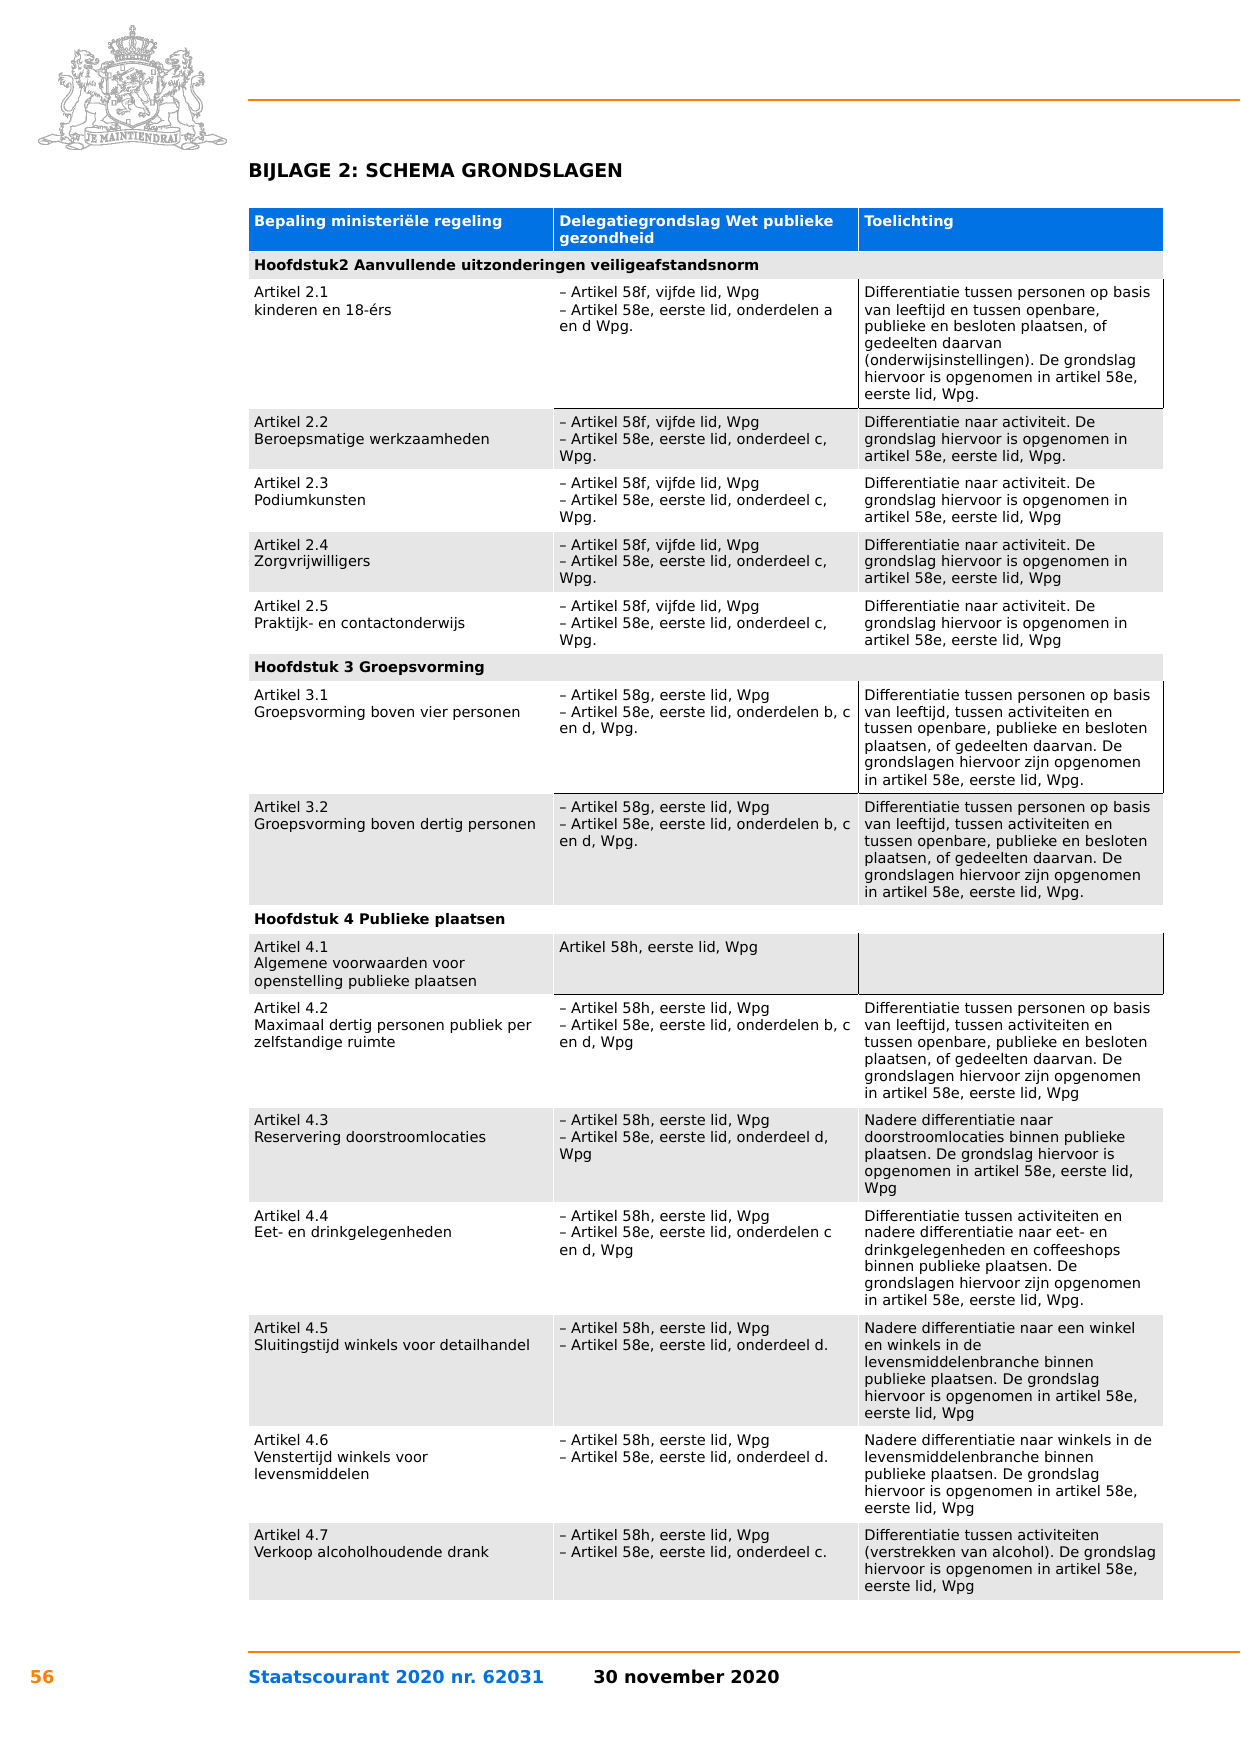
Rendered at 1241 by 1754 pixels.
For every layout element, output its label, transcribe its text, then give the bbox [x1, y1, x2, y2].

table_cell Differentiatie naar activiteit. De grondslag hiervoor is opgenomen in artikel 58e, eerste lid, Wpg [859, 593, 1163, 653]
table_cell Nadere differentiatie naar winkels in de levensmiddelenbranche binnen publieke plaatsen. De grondslag hiervoor is opgenomen in artikel 58e, eerste lid, Wpg [859, 1427, 1163, 1522]
table_cell Differentiatie tussen activiteiten (verstrekken van alcohol). De grondslag hiervoor is opgenomen in artikel 58e, eerste lid, Wpg [859, 1523, 1163, 1600]
table_cell Artikel 2.2 Beroepsmatige werkzaamheden [249, 409, 553, 469]
table_cell Artikel 4.1 Algemene voorwaarden voor openstelling publieke plaatsen [249, 934, 553, 994]
table_cell Hoofdstuk2 Aanvullende uitzonderingen veiligeafstandsnorm [249, 252, 1163, 279]
subtitle BIJLAGE 2: SCHEMA GRONDSLAGEN [248, 160, 1163, 182]
table_cell Artikel 4.3 Reservering doorstroomlocaties [249, 1108, 553, 1202]
table_cell – Artikel 58h, eerste lid, Wpg – Artikel 58e, eerste lid, onderdelen b, c en d, Wpg [554, 995, 858, 1106]
table_cell Differentiatie tussen personen op basis van leeftijd en tussen openbare, publieke en besloten plaatsen, of gedeelten daarvan (onderwijsinstellingen). De grondslag hiervoor is opgenomen in artikel 58e, eerste lid, Wpg. [859, 280, 1163, 408]
table_cell – Artikel 58g, eerste lid, Wpg – Artikel 58e, eerste lid, onderdelen b, c en d, Wpg. [554, 682, 858, 793]
table_cell Differentiatie tussen personen op basis van leeftijd, tussen activiteiten en tussen openbare, publieke en besloten plaatsen, of gedeelten daarvan. De grondslagen hiervoor zijn opgenomen in artikel 58e, eerste lid, Wpg. [859, 682, 1163, 793]
table_cell Hoofdstuk 4 Publieke plaatsen [249, 906, 1163, 933]
table_cell – Artikel 58f, vijfde lid, Wpg – Artikel 58e, eerste lid, onderdelen a en d Wpg. [554, 280, 858, 408]
table_cell Differentiatie naar activiteit. De grondslag hiervoor is opgenomen in artikel 58e, eerste lid, Wpg [859, 470, 1163, 531]
table_header Bepaling ministeriële regeling [249, 208, 553, 251]
table_cell Artikel 4.7 Verkoop alcoholhoudende drank [249, 1523, 553, 1600]
table_cell Artikel 3.2 Groepsvorming boven dertig personen [249, 794, 553, 905]
table_cell Artikel 4.5 Sluitingstijd winkels voor detailhandel [249, 1315, 553, 1426]
table_cell Artikel 2.1 kinderen en 18-érs [249, 280, 553, 408]
table_cell Artikel 58h, eerste lid, Wpg [554, 934, 858, 994]
table_cell – Artikel 58f, vijfde lid, Wpg – Artikel 58e, eerste lid, onderdeel c, Wpg. [554, 470, 858, 531]
table_cell Nadere differentiatie naar doorstroomlocaties binnen publieke plaatsen. De grondslag hiervoor is opgenomen in artikel 58e, eerste lid, Wpg [859, 1108, 1163, 1202]
table_cell – Artikel 58h, eerste lid, Wpg – Artikel 58e, eerste lid, onderdelen c en d, Wpg [554, 1203, 858, 1314]
table_cell Artikel 4.2 Maximaal dertig personen publiek per zelfstandige ruimte [249, 995, 553, 1106]
table_cell Artikel 3.1 Groepsvorming boven vier personen [249, 682, 553, 793]
table_cell Differentiatie tussen activiteiten en nadere differentiatie naar eet- en drinkgelegenheden en coffeeshops binnen publieke plaatsen. De grondslagen hiervoor zijn opgenomen in artikel 58e, eerste lid, Wpg. [859, 1203, 1163, 1314]
table_cell – Artikel 58f, vijfde lid, Wpg – Artikel 58e, eerste lid, onderdeel c, Wpg. [554, 409, 858, 469]
table_cell Differentiatie tussen personen op basis van leeftijd, tussen activiteiten en tussen openbare, publieke en besloten plaatsen, of gedeelten daarvan. De grondslagen hiervoor zijn opgenomen in artikel 58e, eerste lid, Wpg [859, 995, 1163, 1106]
table_cell Differentiatie tussen personen op basis van leeftijd, tussen activiteiten en tussen openbare, publieke en besloten plaatsen, of gedeelten daarvan. De grondslagen hiervoor zijn opgenomen in artikel 58e, eerste lid, Wpg. [859, 794, 1163, 905]
table_cell Nadere differentiatie naar een winkel en winkels in de levensmiddelenbranche binnen publieke plaatsen. De grondslag hiervoor is opgenomen in artikel 58e, eerste lid, Wpg [859, 1315, 1163, 1426]
table_header Toelichting [859, 208, 1163, 251]
table_cell [859, 934, 1163, 994]
table_cell Differentiatie naar activiteit. De grondslag hiervoor is opgenomen in artikel 58e, eerste lid, Wpg. [859, 409, 1163, 469]
table_cell Differentiatie naar activiteit. De grondslag hiervoor is opgenomen in artikel 58e, eerste lid, Wpg [859, 532, 1163, 592]
table_cell – Artikel 58f, vijfde lid, Wpg – Artikel 58e, eerste lid, onderdeel c, Wpg. [554, 532, 858, 592]
table_cell – Artikel 58h, eerste lid, Wpg – Artikel 58e, eerste lid, onderdeel d. [554, 1427, 858, 1522]
table_cell – Artikel 58h, eerste lid, Wpg – Artikel 58e, eerste lid, onderdeel d. [554, 1315, 858, 1426]
table_cell Artikel 2.3 Podiumkunsten [249, 470, 553, 531]
table_cell – Artikel 58f, vijfde lid, Wpg – Artikel 58e, eerste lid, onderdeel c, Wpg. [554, 593, 858, 653]
picture [38, 25, 227, 150]
table_cell Artikel 4.4 Eet- en drinkgelegenheden [249, 1203, 553, 1314]
table_cell – Artikel 58g, eerste lid, Wpg – Artikel 58e, eerste lid, onderdelen b, c en d, Wpg. [554, 794, 858, 905]
table_cell Artikel 2.5 Praktijk- en contactonderwijs [249, 593, 553, 653]
table_cell Hoofdstuk 3 Groepsvorming [249, 654, 1163, 681]
table_header Delegatiegrondslag Wet publieke gezondheid [554, 208, 858, 251]
table_cell Artikel 4.6 Venstertijd winkels voor levensmiddelen [249, 1427, 553, 1522]
table_cell – Artikel 58h, eerste lid, Wpg – Artikel 58e, eerste lid, onderdeel c. [554, 1523, 858, 1600]
table_cell Artikel 2.4 Zorgvrijwilligers [249, 532, 553, 592]
table_cell – Artikel 58h, eerste lid, Wpg – Artikel 58e, eerste lid, onderdeel d, Wpg [554, 1108, 858, 1202]
